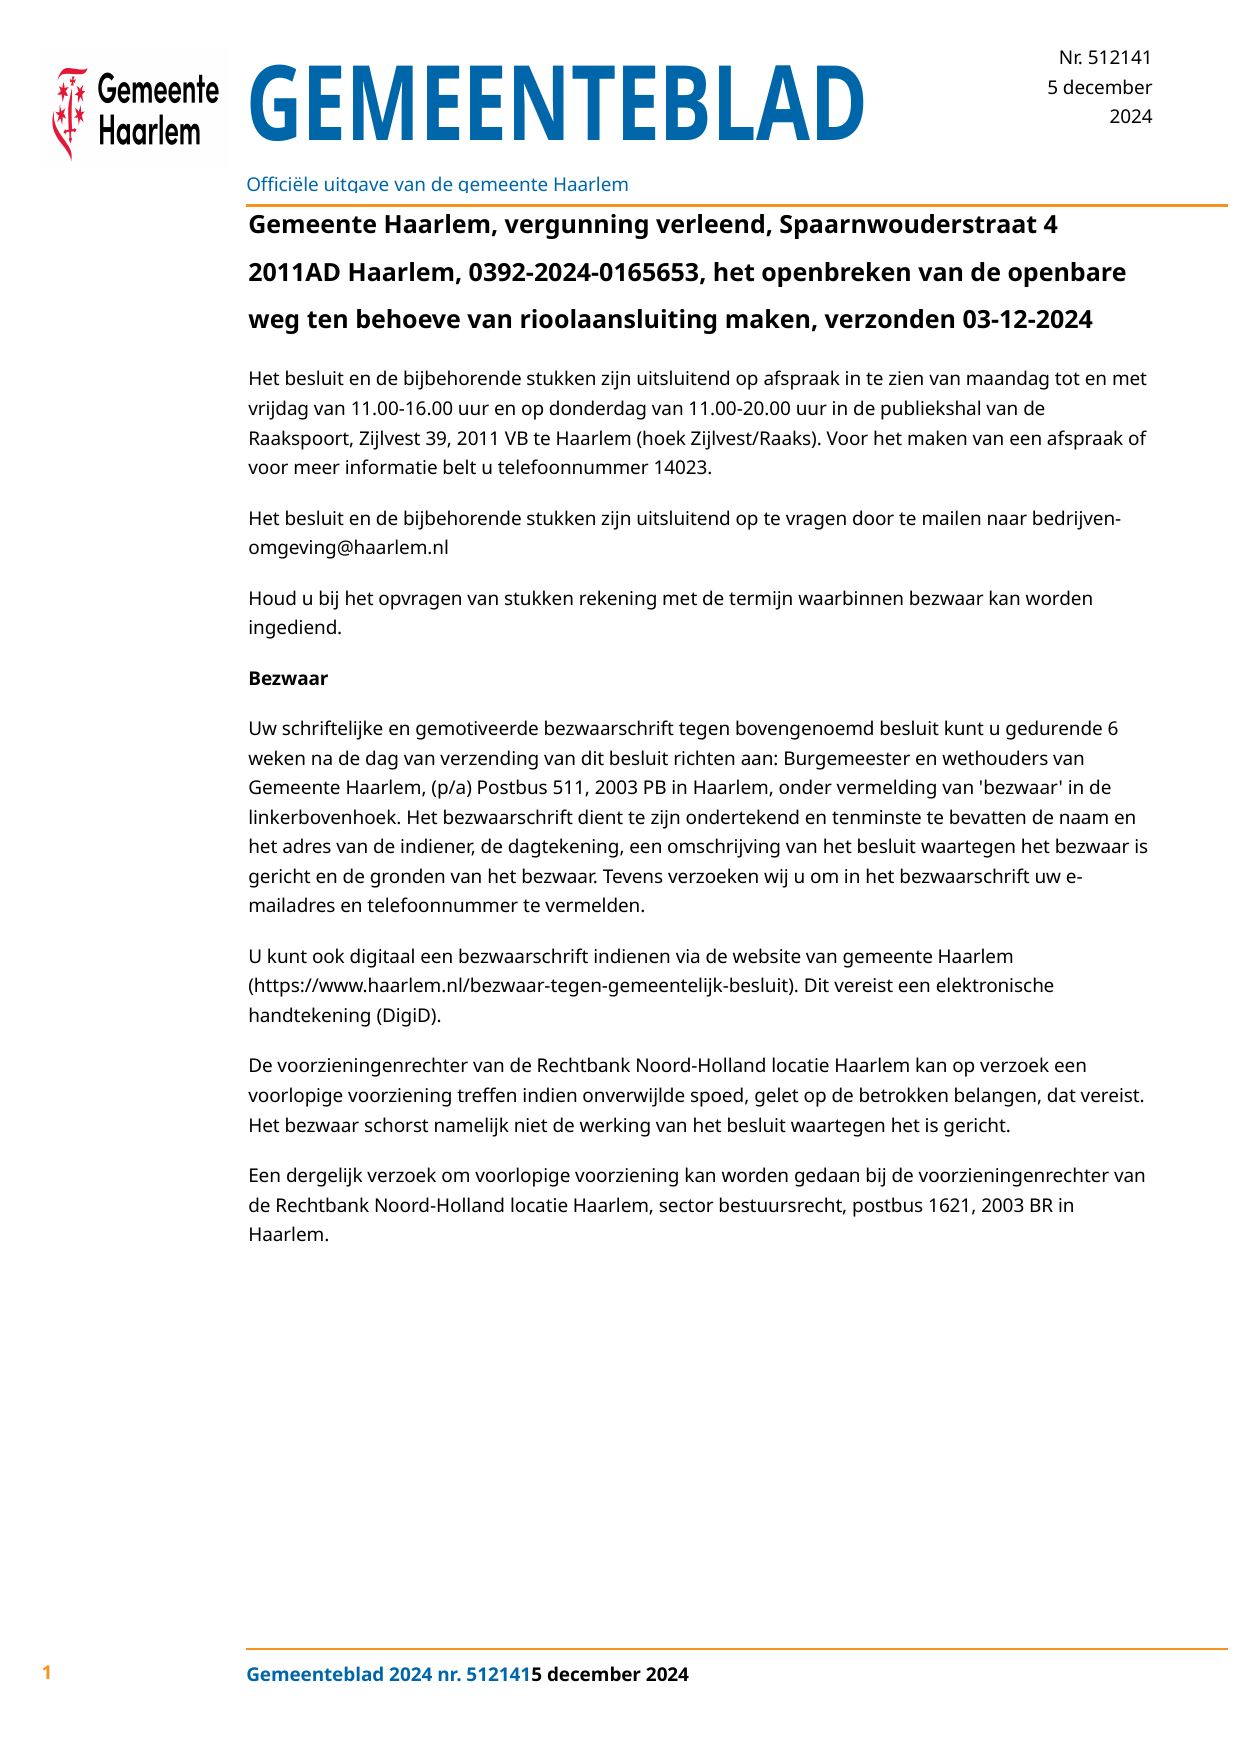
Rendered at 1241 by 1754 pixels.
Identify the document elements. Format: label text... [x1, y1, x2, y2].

text Een dergelijk verzoek om voorlopige voorziening kan worden gedaan bij de voorzieningenrechter van de Rechtbank Noord-Holland locatie Haarlem, sector bestuursrecht, postbus 1621, 2003 BR in Haarlem. [248, 1162, 1152, 1247]
text Het besluit en de bijbehorende stukken zijn uitsluitend op afspraak in te zien van maandag tot en met vrijdag van 11.00-16.00 uur en op donderdag van 11.00-20.00 uur in de publiekshal van de Raakspoort, Zijlvest 39, 2011 VB te Haarlem (hoek Zijlvest/Raaks). Voor het maken van een afspraak of voor meer informatie belt u telefoonnummer 14023. [248, 366, 1152, 480]
text U kunt ook digitaal een bezwaarschrift indienen via de website van gemeente Haarlem (https://www.haarlem.nl/bezwaar-tegen-gemeentelijk-besluit). Dit vereist een elektronische handtekening (DigiD). [248, 943, 1152, 1028]
picture [41, 47, 231, 172]
text Gemeente Haarlem, vergunning verleend, Spaarnwouderstraat 4 2011AD Haarlem, 0392-2024-0165653, het openbreken van de openbare weg ten behoeve van rioolaansluiting maken, verzonden 03-12-2024 [248, 207, 1152, 336]
text Uw schriftelijke en gemotiveerde bezwaarschrift tegen bovengenoemd besluit kunt u gedurende 6 weken na de dag van verzending van dit besluit richten aan: Burgemeester en wethouders van Gemeente Haarlem, (p/a) Postbus 511, 2003 PB in Haarlem, onder vermelding van 'bezwaar' in de linkerbovenhoek. Het bezwaarschrift dient te zijn ondertekend en tenminste te bevatten de naam en het adres van de indiener, de dagtekening, een omschrijving van het besluit waartegen het bezwaar is gericht en de gronden van het bezwaar. Tevens verzoeken wij u om in het bezwaarschrift uw e-mailadres en telefoonnummer te vermelden. [248, 715, 1152, 918]
text Houd u bij het opvragen van stukken rekening met de termijn waarbinnen bezwaar kan worden ingediend. [248, 585, 1152, 640]
text Bezwaar [248, 665, 1152, 690]
text De voorzieningenrechter van de Rechtbank Noord-Holland locatie Haarlem kan op verzoek een voorlopige voorziening treffen indien onverwijlde spoed, gelet op de betrokken belangen, dat vereist. Het bezwaar schorst namelijk niet de werking van het besluit waartegen het is gericht. [248, 1053, 1152, 1137]
text Het besluit en de bijbehorende stukken zijn uitsluitend op te vragen door te mailen naar bedrijven-omgeving@haarlem.nl [248, 505, 1152, 560]
